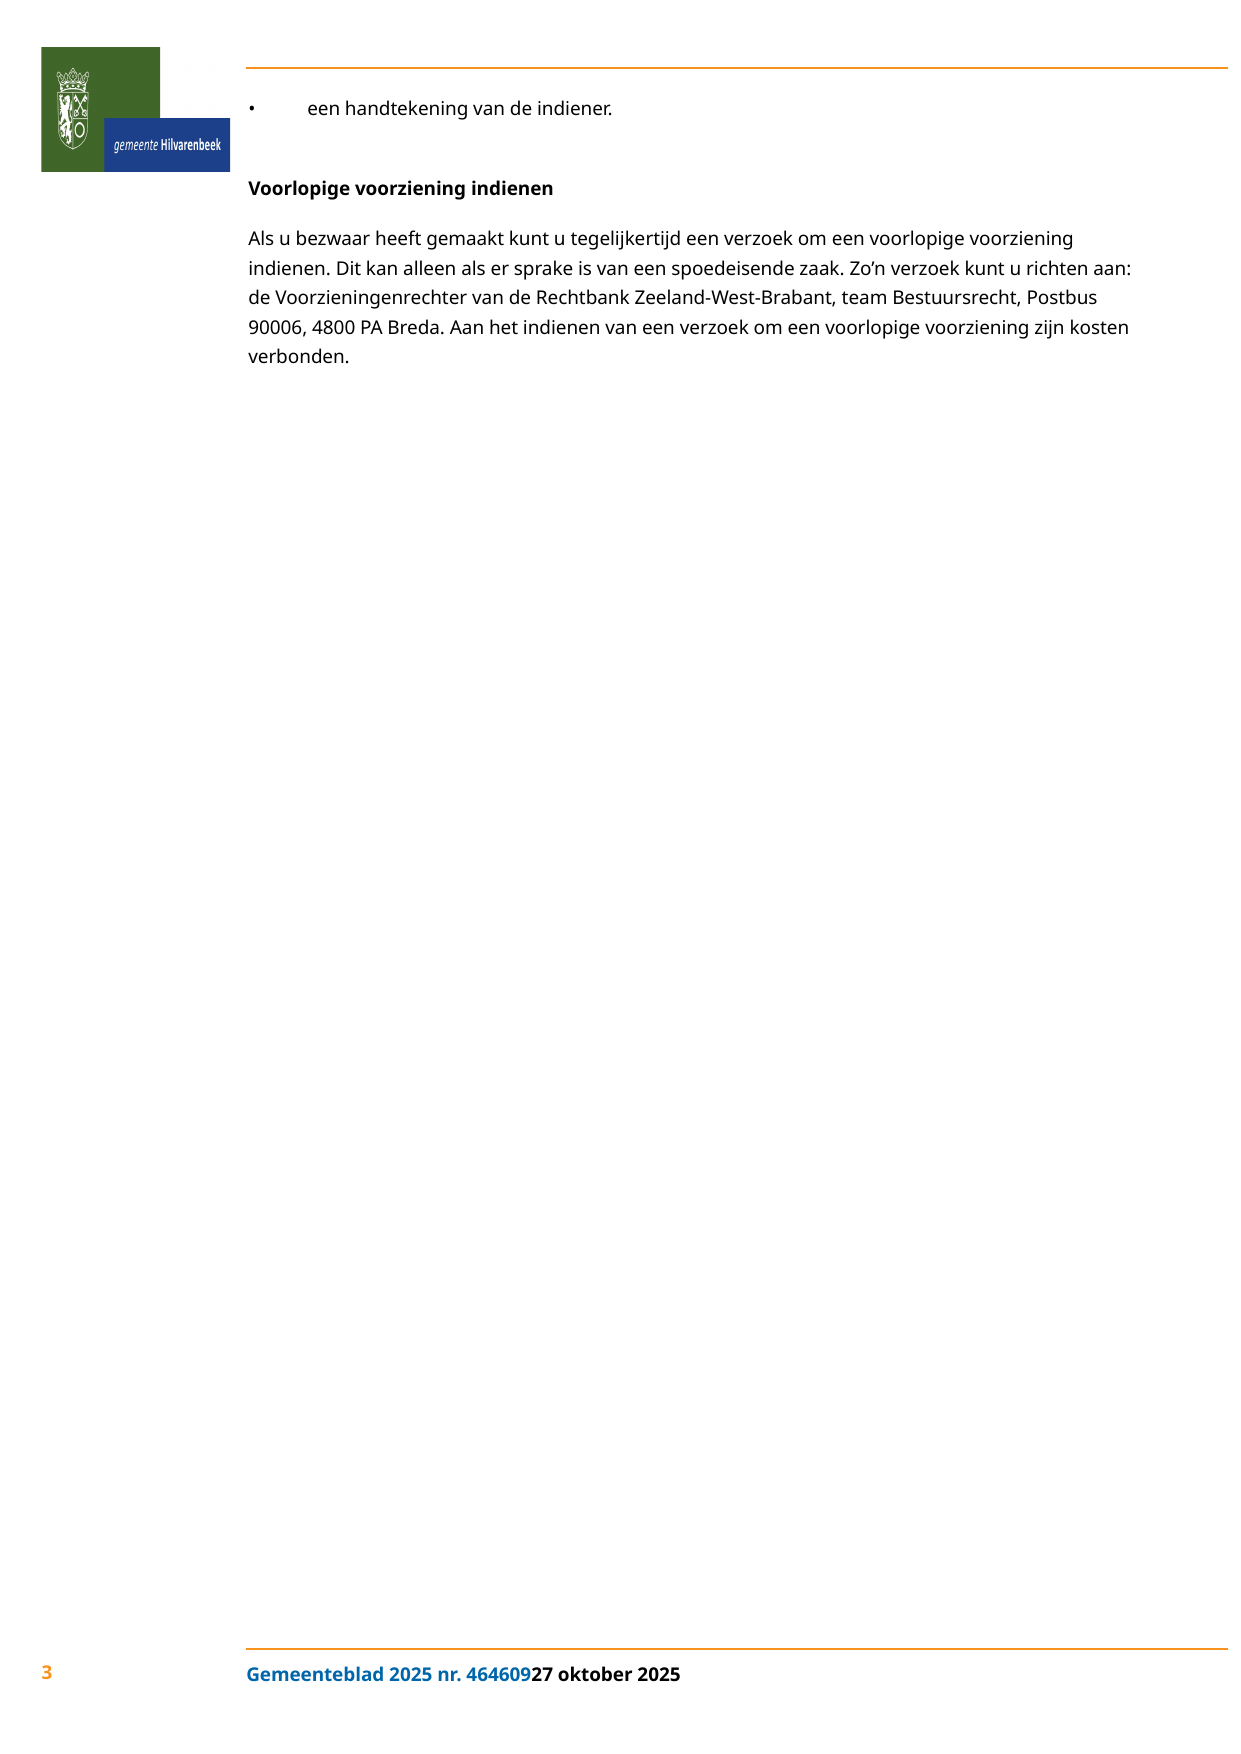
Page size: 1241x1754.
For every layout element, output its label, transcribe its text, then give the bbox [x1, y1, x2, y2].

list een handtekening van de indiener. [248, 95, 1152, 121]
text Voorlopige voorziening indienen [248, 175, 1152, 201]
text Als u bezwaar heeft gemaakt kunt u tegelijkertijd een verzoek om een voorlopige voorziening indienen. Dit kan alleen als er sprake is van een spoedeisende zaak. Zo’n verzoek kunt u richten aan: de Voorzieningenrechter van de Rechtbank Zeeland-West-Brabant, team Bestuursrecht, Postbus 90006, 4800 PA Breda. Aan het indienen van een verzoek om een voorlopige voorziening zijn kosten verbonden. [248, 225, 1152, 369]
picture [41, 47, 231, 172]
